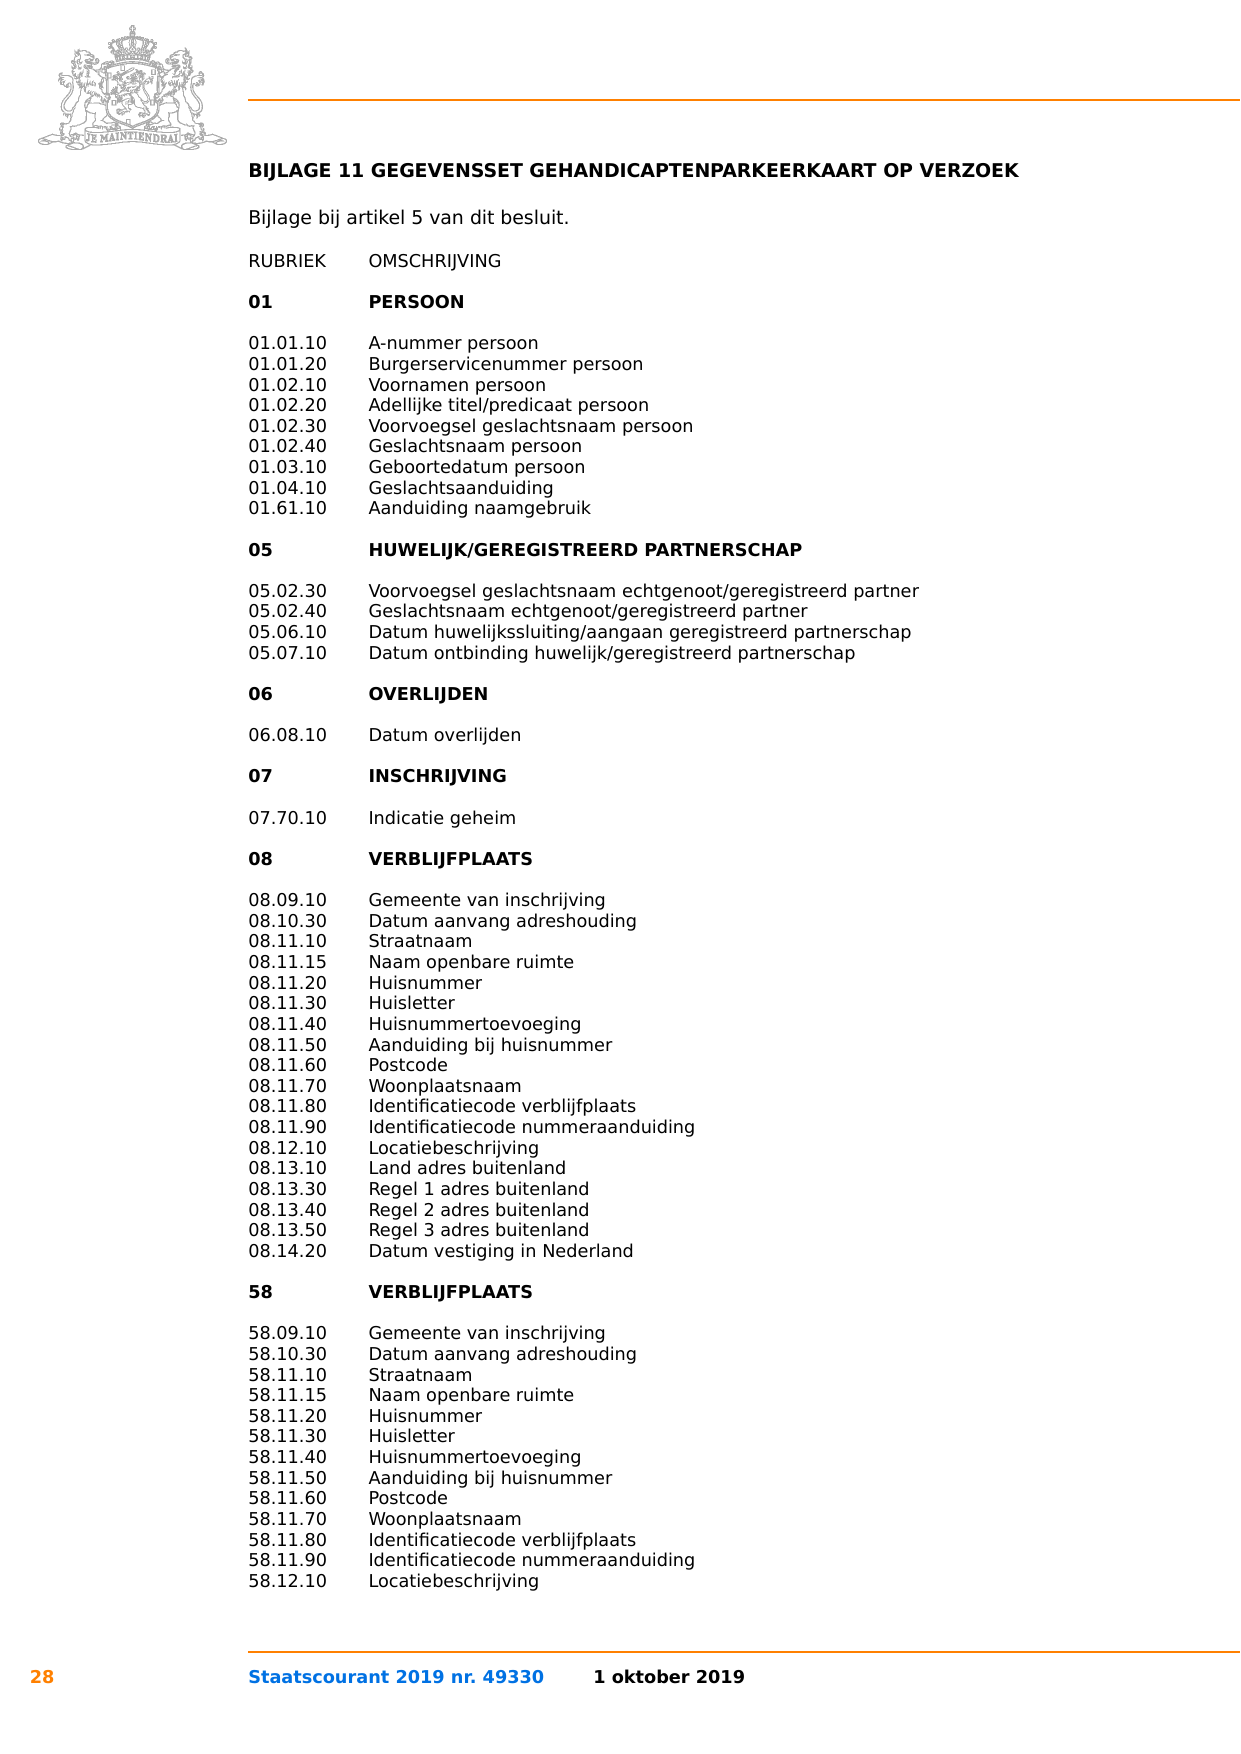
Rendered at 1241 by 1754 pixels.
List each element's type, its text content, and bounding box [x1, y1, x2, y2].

table_cell [248, 705, 362, 725]
table_cell 05.02.40 [248, 601, 362, 622]
table_cell 01 [248, 292, 362, 313]
table_cell Datum aanvang adreshouding [363, 1344, 1163, 1364]
table_cell Geslachtsnaam echtgenoot/geregistreerd partner [363, 601, 1163, 622]
table_cell [363, 271, 1163, 292]
table_cell 08.11.50 [248, 1035, 362, 1055]
table_cell Geboortedatum persoon [363, 457, 1163, 478]
table_cell Burgerservicenummer persoon [363, 354, 1163, 374]
table_cell [248, 519, 362, 539]
table_cell Huisnummertoevoeging [363, 1014, 1163, 1034]
table_cell 08.09.10 [248, 890, 362, 911]
table_cell [248, 663, 362, 684]
table_cell Datum vestiging in Nederland [363, 1241, 1163, 1261]
table_cell Huisnummer [363, 1406, 1163, 1426]
table_cell Indicatie geheim [363, 808, 1163, 828]
table_cell Huisnummertoevoeging [363, 1447, 1163, 1468]
table_cell 58.11.20 [248, 1406, 362, 1426]
table_cell [248, 1303, 362, 1323]
table_cell Woonplaatsnaam [363, 1509, 1163, 1529]
table_cell Voorvoegsel geslachtsnaam persoon [363, 416, 1163, 436]
table_header RUBRIEK [248, 251, 362, 271]
table_cell Locatiebeschrijving [363, 1138, 1163, 1158]
table_cell Regel 2 adres buitenland [363, 1200, 1163, 1220]
table_cell Regel 3 adres buitenland [363, 1220, 1163, 1241]
table_cell 08.13.10 [248, 1158, 362, 1179]
table_cell Voornamen persoon [363, 375, 1163, 395]
subtitle BIJLAGE 11 GEGEVENSSET GEHANDICAPTENPARKEERKAART OP VERZOEK [248, 160, 1163, 182]
table_cell [363, 1261, 1163, 1282]
table_cell Adellijke titel/predicaat persoon [363, 395, 1163, 416]
table_cell 01.02.20 [248, 395, 362, 416]
table_cell [248, 1261, 362, 1282]
table_cell [248, 313, 362, 333]
table_cell 08.10.30 [248, 911, 362, 931]
table_cell Aanduiding bij huisnummer [363, 1035, 1163, 1055]
table_cell PERSOON [363, 292, 1163, 313]
table_cell 05.06.10 [248, 622, 362, 643]
table_cell Woonplaatsnaam [363, 1076, 1163, 1096]
table_cell 58.11.90 [248, 1550, 362, 1571]
table_cell [363, 705, 1163, 725]
table_header OMSCHRIJVING [363, 251, 1163, 271]
table_cell 58.11.70 [248, 1509, 362, 1529]
table_cell Gemeente van inschrijving [363, 890, 1163, 911]
table_cell 01.01.10 [248, 333, 362, 354]
table_cell 58.11.15 [248, 1385, 362, 1406]
table_cell OVERLIJDEN [363, 684, 1163, 704]
table_cell Postcode [363, 1488, 1163, 1509]
table_cell 08.13.50 [248, 1220, 362, 1241]
table_cell 01.04.10 [248, 478, 362, 498]
table_cell Naam openbare ruimte [363, 952, 1163, 973]
table_cell Aanduiding naamgebruik [363, 498, 1163, 519]
table_cell 08.14.20 [248, 1241, 362, 1261]
table_cell [363, 313, 1163, 333]
table_cell [248, 271, 362, 292]
table_cell 58.11.50 [248, 1468, 362, 1488]
table_cell Huisletter [363, 1426, 1163, 1447]
table_cell [363, 870, 1163, 890]
table_cell 08.11.10 [248, 931, 362, 952]
text Bijlage bij artikel 5 van dit besluit. [248, 207, 1163, 229]
table_cell INSCHRIJVING [363, 766, 1163, 787]
table_cell Geslachtsaanduiding [363, 478, 1163, 498]
table_cell 08.11.40 [248, 1014, 362, 1034]
table_cell 06.08.10 [248, 725, 362, 746]
table_cell 01.03.10 [248, 457, 362, 478]
table_cell Datum huwelijkssluiting/aangaan geregistreerd partnerschap [363, 622, 1163, 643]
table_cell Regel 1 adres buitenland [363, 1179, 1163, 1199]
table_cell [248, 746, 362, 766]
table_cell 08.13.40 [248, 1200, 362, 1220]
table_cell Datum ontbinding huwelijk/geregistreerd partnerschap [363, 643, 1163, 663]
table_cell 08.11.70 [248, 1076, 362, 1096]
table_cell [363, 1303, 1163, 1323]
table_cell Naam openbare ruimte [363, 1385, 1163, 1406]
table_cell Datum aanvang adreshouding [363, 911, 1163, 931]
table_cell Identificatiecode verblijfplaats [363, 1096, 1163, 1117]
table_cell 58.11.40 [248, 1447, 362, 1468]
table_cell 07.70.10 [248, 808, 362, 828]
table_cell 58.11.10 [248, 1365, 362, 1385]
table_cell 05.02.30 [248, 581, 362, 601]
table_cell 01.61.10 [248, 498, 362, 519]
picture [38, 25, 227, 150]
table_cell 08 [248, 849, 362, 869]
table_cell 08.13.30 [248, 1179, 362, 1199]
table_cell [363, 746, 1163, 766]
table_cell VERBLIJFPLAATS [363, 1282, 1163, 1303]
table_cell 58.12.10 [248, 1571, 362, 1591]
table_cell [363, 828, 1163, 849]
table_cell 58.10.30 [248, 1344, 362, 1364]
table_cell Straatnaam [363, 931, 1163, 952]
table_cell 58.11.80 [248, 1530, 362, 1550]
table_cell 58.09.10 [248, 1323, 362, 1344]
table_cell 58 [248, 1282, 362, 1303]
table_cell [248, 787, 362, 808]
table_cell Gemeente van inschrijving [363, 1323, 1163, 1344]
table_cell 06 [248, 684, 362, 704]
table_cell 08.11.20 [248, 973, 362, 993]
table_cell Identificatiecode nummeraanduiding [363, 1117, 1163, 1138]
table_cell VERBLIJFPLAATS [363, 849, 1163, 869]
table_cell Identificatiecode verblijfplaats [363, 1530, 1163, 1550]
table_cell 08.11.80 [248, 1096, 362, 1117]
table_cell [363, 519, 1163, 539]
table_cell Datum overlijden [363, 725, 1163, 746]
table_cell 07 [248, 766, 362, 787]
table_cell Huisnummer [363, 973, 1163, 993]
table_cell [248, 828, 362, 849]
table_cell 58.11.30 [248, 1426, 362, 1447]
table_cell Geslachtsnaam persoon [363, 436, 1163, 457]
table_cell Identificatiecode nummeraanduiding [363, 1550, 1163, 1571]
table_cell 01.01.20 [248, 354, 362, 374]
table_cell 01.02.40 [248, 436, 362, 457]
table_cell A-nummer persoon [363, 333, 1163, 354]
table_cell 05.07.10 [248, 643, 362, 663]
table_cell 58.11.60 [248, 1488, 362, 1509]
table_cell [248, 560, 362, 581]
table_cell 01.02.10 [248, 375, 362, 395]
table_cell 05 [248, 540, 362, 560]
table_cell 08.11.15 [248, 952, 362, 973]
table_cell Land adres buitenland [363, 1158, 1163, 1179]
table_cell [363, 663, 1163, 684]
table_cell 08.11.90 [248, 1117, 362, 1138]
table_cell Postcode [363, 1055, 1163, 1076]
table_cell 08.11.30 [248, 993, 362, 1014]
table_cell Huisletter [363, 993, 1163, 1014]
table_cell Voorvoegsel geslachtsnaam echtgenoot/geregistreerd partner [363, 581, 1163, 601]
table_cell [363, 787, 1163, 808]
table_cell [363, 560, 1163, 581]
table_cell Aanduiding bij huisnummer [363, 1468, 1163, 1488]
table_cell 08.11.60 [248, 1055, 362, 1076]
table_cell HUWELIJK/GEREGISTREERD PARTNERSCHAP [363, 540, 1163, 560]
table_cell [248, 870, 362, 890]
table_cell 08.12.10 [248, 1138, 362, 1158]
table_cell 01.02.30 [248, 416, 362, 436]
table_cell Locatiebeschrijving [363, 1571, 1163, 1591]
table_cell Straatnaam [363, 1365, 1163, 1385]
